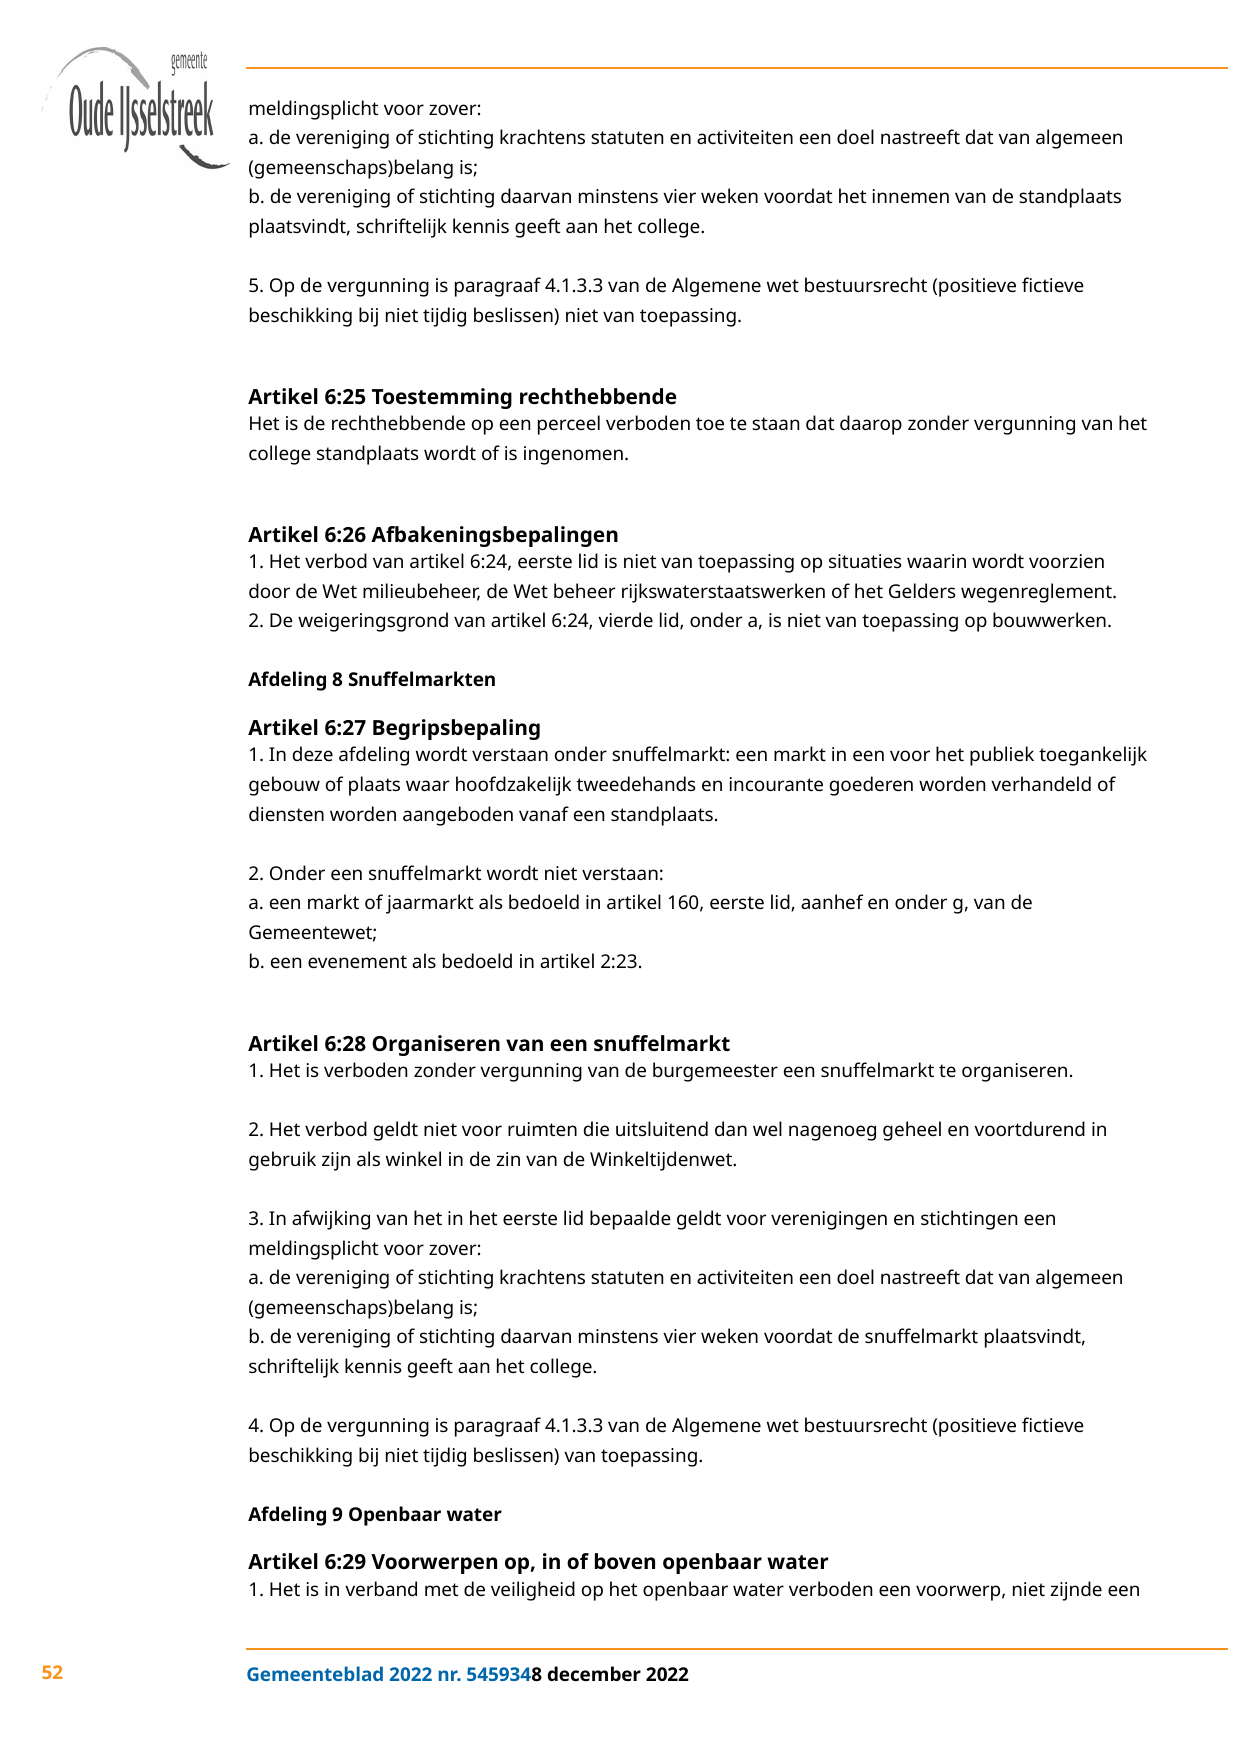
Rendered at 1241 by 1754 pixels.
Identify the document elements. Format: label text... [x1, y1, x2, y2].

text 1. Het verbod van artikel 6:24, eerste lid is niet van toepassing op situaties waarin wordt voorzien door de Wet milieubeheer, de Wet beheer rijkswaterstaatswerken of het Gelders wegenreglement. [248, 548, 1152, 604]
text meldingsplicht voor zover: [248, 95, 1152, 121]
text 5. Op de vergunning is paragraaf 4.1.3.3 van de Algemene wet bestuursrecht (positieve fictieve beschikking bij niet tijdig beslissen) niet van toepassing. [248, 272, 1152, 328]
text 2. De weigeringsgrond van artikel 6:24, vierde lid, onder a, is niet van toepassing op bouwwerken. [248, 607, 1152, 633]
text 4. Op de vergunning is paragraaf 4.1.3.3 van de Algemene wet bestuursrecht (positieve fictieve beschikking bij niet tijdig beslissen) van toepassing. [248, 1412, 1152, 1467]
text Artikel 6:25 Toestemming rechthebbende [248, 382, 1152, 410]
text b. de vereniging of stichting daarvan minstens vier weken voordat de snuffelmarkt plaatsvindt, schriftelijk kennis geeft aan het college. [248, 1323, 1152, 1379]
text a. de vereniging of stichting krachtens statuten en activiteiten een doel nastreeft dat van algemeen (gemeenschaps)belang is; [248, 124, 1152, 180]
text Artikel 6:27 Begripsbepaling [248, 713, 1152, 742]
text Artikel 6:28 Organiseren van een snuffelmarkt [248, 1029, 1152, 1057]
text a. een markt of jaarmarkt als bedoeld in artikel 160, eerste lid, aanhef en onder g, van de Gemeentewet; [248, 889, 1152, 945]
picture [41, 47, 231, 172]
text Het is de rechthebbende op een perceel verboden toe te staan dat daarop zonder vergunning van het college standplaats wordt of is ingenomen. [248, 410, 1152, 466]
text 3. In afwijking van het in het eerste lid bepaalde geldt voor verenigingen en stichtingen een meldingsplicht voor zover: [248, 1205, 1152, 1260]
text a. de vereniging of stichting krachtens statuten en activiteiten een doel nastreeft dat van algemeen (gemeenschaps)belang is; [248, 1264, 1152, 1319]
text Afdeling 8 Snuffelmarkten [248, 667, 1152, 692]
text 1. Het is verboden zonder vergunning van de burgemeester een snuffelmarkt te organiseren. [248, 1057, 1152, 1083]
text 1. Het is in verband met de veiligheid op het openbaar water verboden een voorwerp, niet zijnde een [248, 1576, 1152, 1602]
text Artikel 6:29 Voorwerpen op, in of boven openbaar water [248, 1547, 1152, 1576]
text 1. In deze afdeling wordt verstaan onder snuffelmarkt: een markt in een voor het publiek toegankelijk gebouw of plaats waar hoofdzakelijk tweedehands en incourante goederen worden verhandeld of diensten worden aangeboden vanaf een standplaats. [248, 742, 1152, 827]
text Afdeling 9 Openbaar water [248, 1501, 1152, 1527]
text 2. Onder een snuffelmarkt wordt niet verstaan: [248, 860, 1152, 886]
text Artikel 6:26 Afbakeningsbepalingen [248, 520, 1152, 548]
text b. een evenement als bedoeld in artikel 2:23. [248, 949, 1152, 974]
text b. de vereniging of stichting daarvan minstens vier weken voordat het innemen van de standplaats plaatsvindt, schriftelijk kennis geeft aan het college. [248, 183, 1152, 239]
text 2. Het verbod geldt niet voor ruimten die uitsluitend dan wel nagenoeg geheel en voortdurend in gebruik zijn als winkel in de zin van de Winkeltijdenwet. [248, 1116, 1152, 1172]
